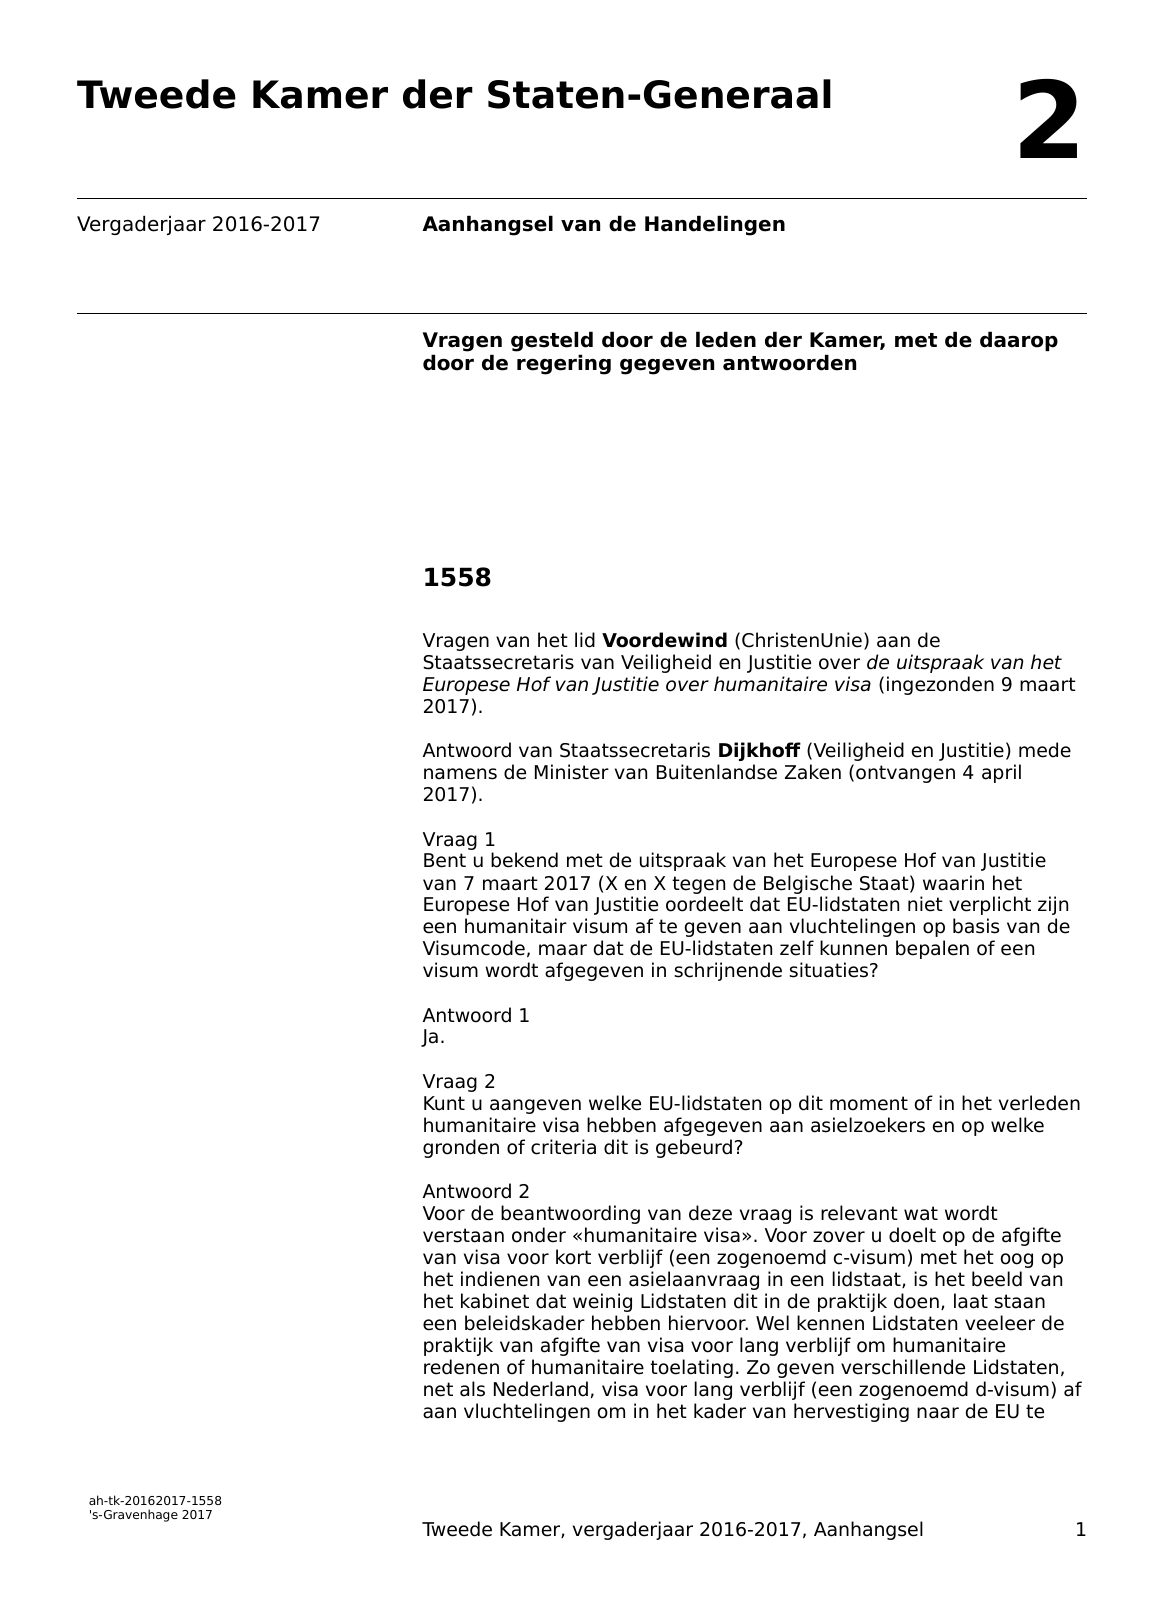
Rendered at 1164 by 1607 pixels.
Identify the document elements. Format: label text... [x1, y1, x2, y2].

table_header 2 [886, 59, 1087, 198]
text Vraag 1 [422, 828, 1087, 850]
table_cell [77, 314, 422, 375]
table_cell Vergaderjaar 2016-2017 [77, 199, 422, 313]
text Antwoord 2 [422, 1181, 1087, 1203]
table_cell Aanhangsel van de Handelingen [422, 199, 1087, 313]
text 's-Gravenhage 2017 [88, 1508, 323, 1522]
text Antwoord 1 [422, 1004, 1087, 1026]
text Voor de beantwoording van deze vraag is relevant wat wordt verstaan onder «humanitaire visa». Voor zover u doelt op de afgifte van visa voor kort verblijf (een zogenoemd c-visum) met het oog op het indienen van een asielaanvraag in een lidstaat, is het beeld van het kabinet dat weinig Lidstaten dit in de praktijk doen, laat staan een beleidskader hebben hiervoor. Wel kennen Lidstaten veeleer de praktijk van afgifte van visa voor lang verblijf om humanitaire redenen of humanitaire toelating. Zo geven verschillende Lidstaten, net als Nederland, visa voor lang verblijf (een zogenoemd d-visum) af aan vluchtelingen om in het kader van hervestiging naar de EU te [422, 1203, 1087, 1422]
text Kunt u aangeven welke EU-lidstaten op dit moment of in het verleden humanitaire visa hebben afgegeven aan asielzoekers en op welke gronden of criteria dit is gebeurd? [422, 1093, 1087, 1158]
text Antwoord van Staatssecretaris Dijkhoff (Veiligheid en Justitie) mede namens de Minister van Buitenlandse Zaken (ontvangen 4 april 2017). [422, 740, 1087, 806]
text 1558 [422, 563, 1087, 592]
text Vragen van het lid Voordewind (ChristenUnie) aan de Staatssecretaris van Veiligheid en Justitie over de uitspraak van het Europese Hof van Justitie over humanitaire visa (ingezonden 9 maart 2017). [422, 630, 1087, 718]
text ah-tk-20162017-1558 [88, 1494, 323, 1508]
table_cell Vragen gesteld door de leden der Kamer, met de daarop door de regering gegeven antwoorden [422, 314, 1087, 375]
text Ja. [422, 1026, 1087, 1048]
text Bent u bekend met de uitspraak van het Europese Hof van Justitie van 7 maart 2017 (X en X tegen de Belgische Staat) waarin het Europese Hof van Justitie oordeelt dat EU-lidstaten niet verplicht zijn een humanitair visum af te geven aan vluchtelingen op basis van de Visumcode, maar dat de EU-lidstaten zelf kunnen bepalen of een visum wordt afgegeven in schrijnende situaties? [422, 850, 1087, 982]
table_header Tweede Kamer der Staten-Generaal [77, 59, 886, 198]
text Vraag 2 [422, 1071, 1087, 1093]
